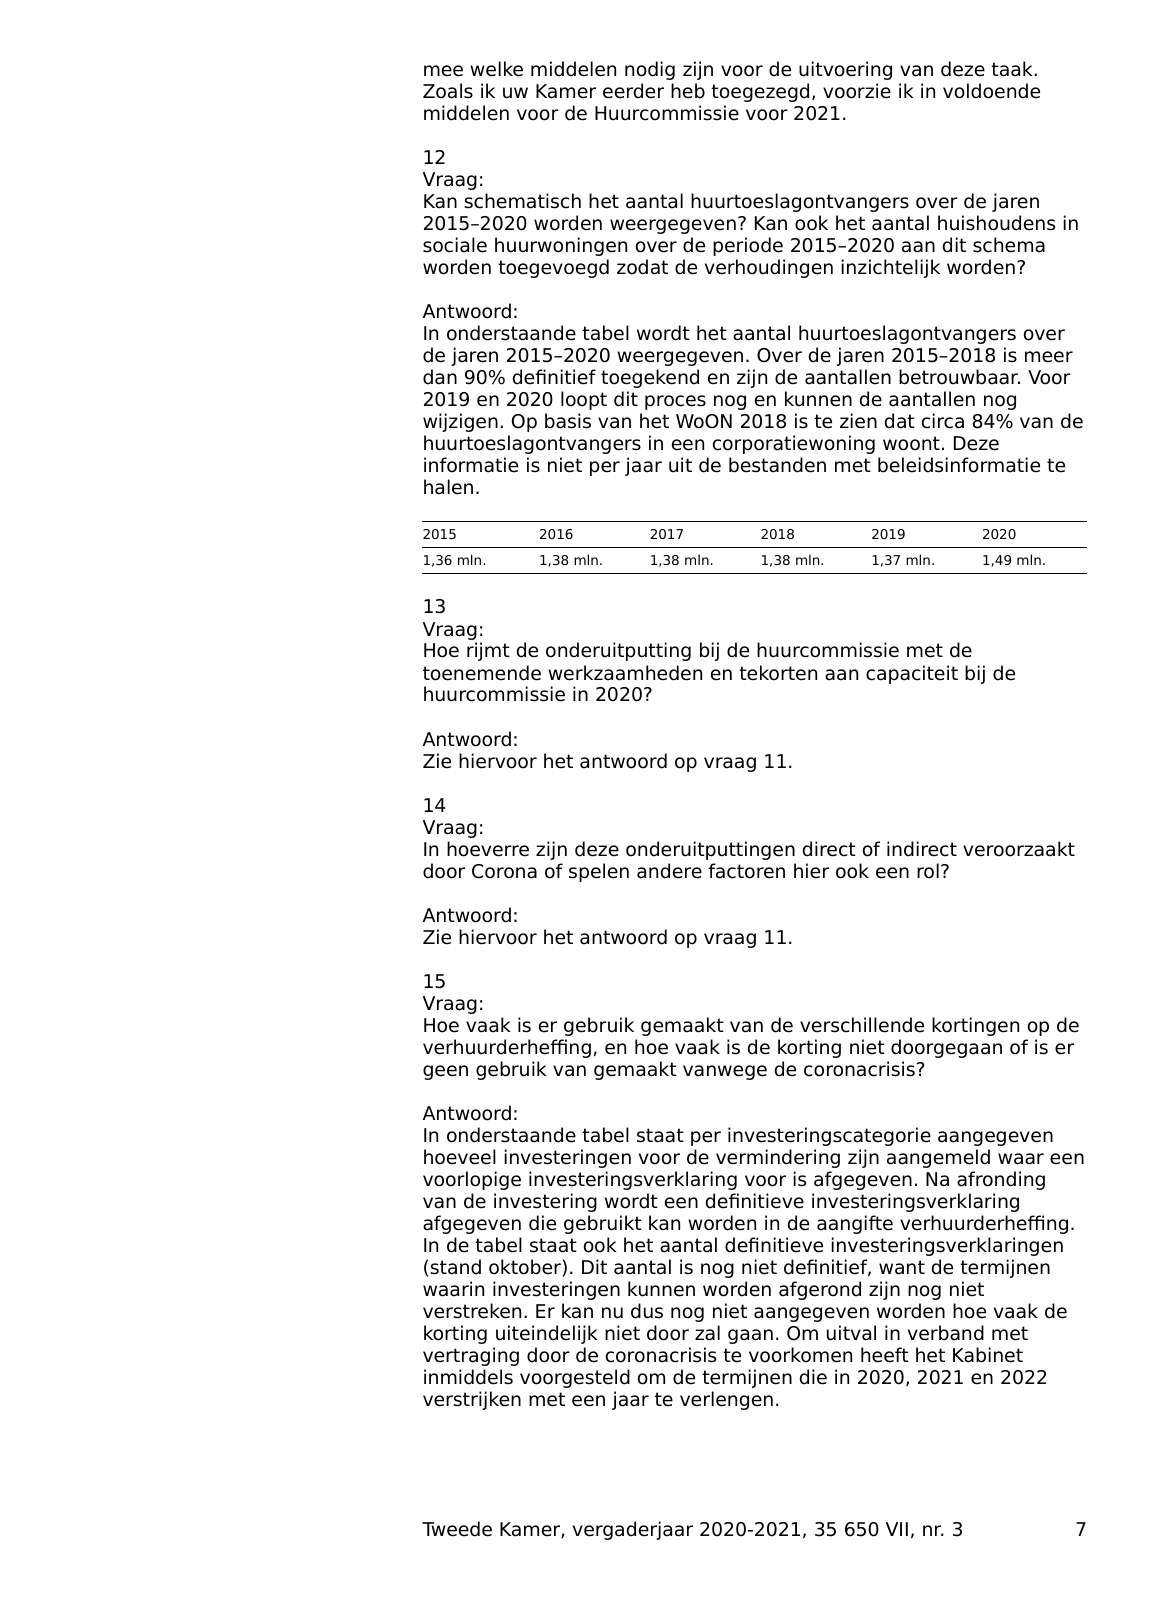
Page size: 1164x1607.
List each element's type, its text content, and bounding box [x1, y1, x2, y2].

table_header 2019 [865, 522, 976, 547]
text Vraag: [422, 993, 1087, 1015]
text Vraag: [422, 618, 1087, 640]
text In hoeverre zijn deze onderuitputtingen direct of indirect veroorzaakt door Corona of spelen andere factoren hier ook een rol? [422, 839, 1087, 883]
table_cell 1,37 mln. [865, 548, 976, 573]
text Zie hiervoor het antwoord op vraag 11. [422, 927, 1087, 949]
table_header 2020 [976, 522, 1087, 547]
text Antwoord: [422, 905, 1087, 927]
text In onderstaande tabel wordt het aantal huurtoeslagontvangers over de jaren 2015–2020 weergegeven. Over de jaren 2015–2018 is meer dan 90% definitief toegekend en zijn de aantallen betrouwbaar. Voor 2019 en 2020 loopt dit proces nog en kunnen de aantallen nog wijzigen. Op basis van het WoON 2018 is te zien dat circa 84% van de huurtoeslagontvangers in een corporatiewoning woont. Deze informatie is niet per jaar uit de bestanden met beleidsinformatie te halen. [422, 323, 1087, 499]
text Hoe vaak is er gebruik gemaakt van de verschillende kortingen op de verhuurderheffing, en hoe vaak is de korting niet doorgegaan of is er geen gebruik van gemaakt vanwege de coronacrisis? [422, 1015, 1087, 1081]
text Vraag: [422, 817, 1087, 839]
text Zie hiervoor het antwoord op vraag 11. [422, 751, 1087, 772]
table_cell 1,38 mln. [644, 548, 754, 573]
text Vraag: [422, 169, 1087, 191]
table_header 2016 [533, 522, 644, 547]
table_header 2015 [422, 522, 533, 547]
text 14 [422, 795, 1087, 817]
table_cell 1,38 mln. [754, 548, 865, 573]
text 13 [422, 596, 1087, 618]
text Antwoord: [422, 1103, 1087, 1125]
text Antwoord: [422, 728, 1087, 751]
table_cell 1,49 mln. [976, 548, 1087, 573]
text 15 [422, 971, 1087, 993]
text 12 [422, 147, 1087, 169]
table_cell 1,36 mln. [422, 548, 533, 573]
table_header 2017 [644, 522, 754, 547]
table_cell 1,38 mln. [533, 548, 644, 573]
text In onderstaande tabel staat per investeringscategorie aangegeven hoeveel investeringen voor de vermindering zijn aangemeld waar een voorlopige investeringsverklaring voor is afgegeven. Na afronding van de investering wordt een definitieve investeringsverklaring afgegeven die gebruikt kan worden in de aangifte verhuurderheffing. In de tabel staat ook het aantal definitieve investeringsverklaringen (stand oktober). Dit aantal is nog niet definitief, want de termijnen waarin investeringen kunnen worden afgerond zijn nog niet verstreken. Er kan nu dus nog niet aangegeven worden hoe vaak de korting uiteindelijk niet door zal gaan. Om uitval in verband met vertraging door de coronacrisis te voorkomen heeft het Kabinet inmiddels voorgesteld om de termijnen die in 2020, 2021 en 2022 verstrijken met een jaar te verlengen. [422, 1125, 1087, 1411]
text Hoe rijmt de onderuitputting bij de huurcommissie met de toenemende werkzaamheden en tekorten aan capaciteit bij de huurcommissie in 2020? [422, 640, 1087, 706]
table_header 2018 [754, 522, 865, 547]
text mee welke middelen nodig zijn voor de uitvoering van deze taak. Zoals ik uw Kamer eerder heb toegezegd, voorzie ik in voldoende middelen voor de Huurcommissie voor 2021. [422, 59, 1087, 125]
text Kan schematisch het aantal huurtoeslagontvangers over de jaren 2015–2020 worden weergegeven? Kan ook het aantal huishoudens in sociale huurwoningen over de periode 2015–2020 aan dit schema worden toegevoegd zodat de verhoudingen inzichtelijk worden? [422, 191, 1087, 279]
text Antwoord: [422, 301, 1087, 323]
